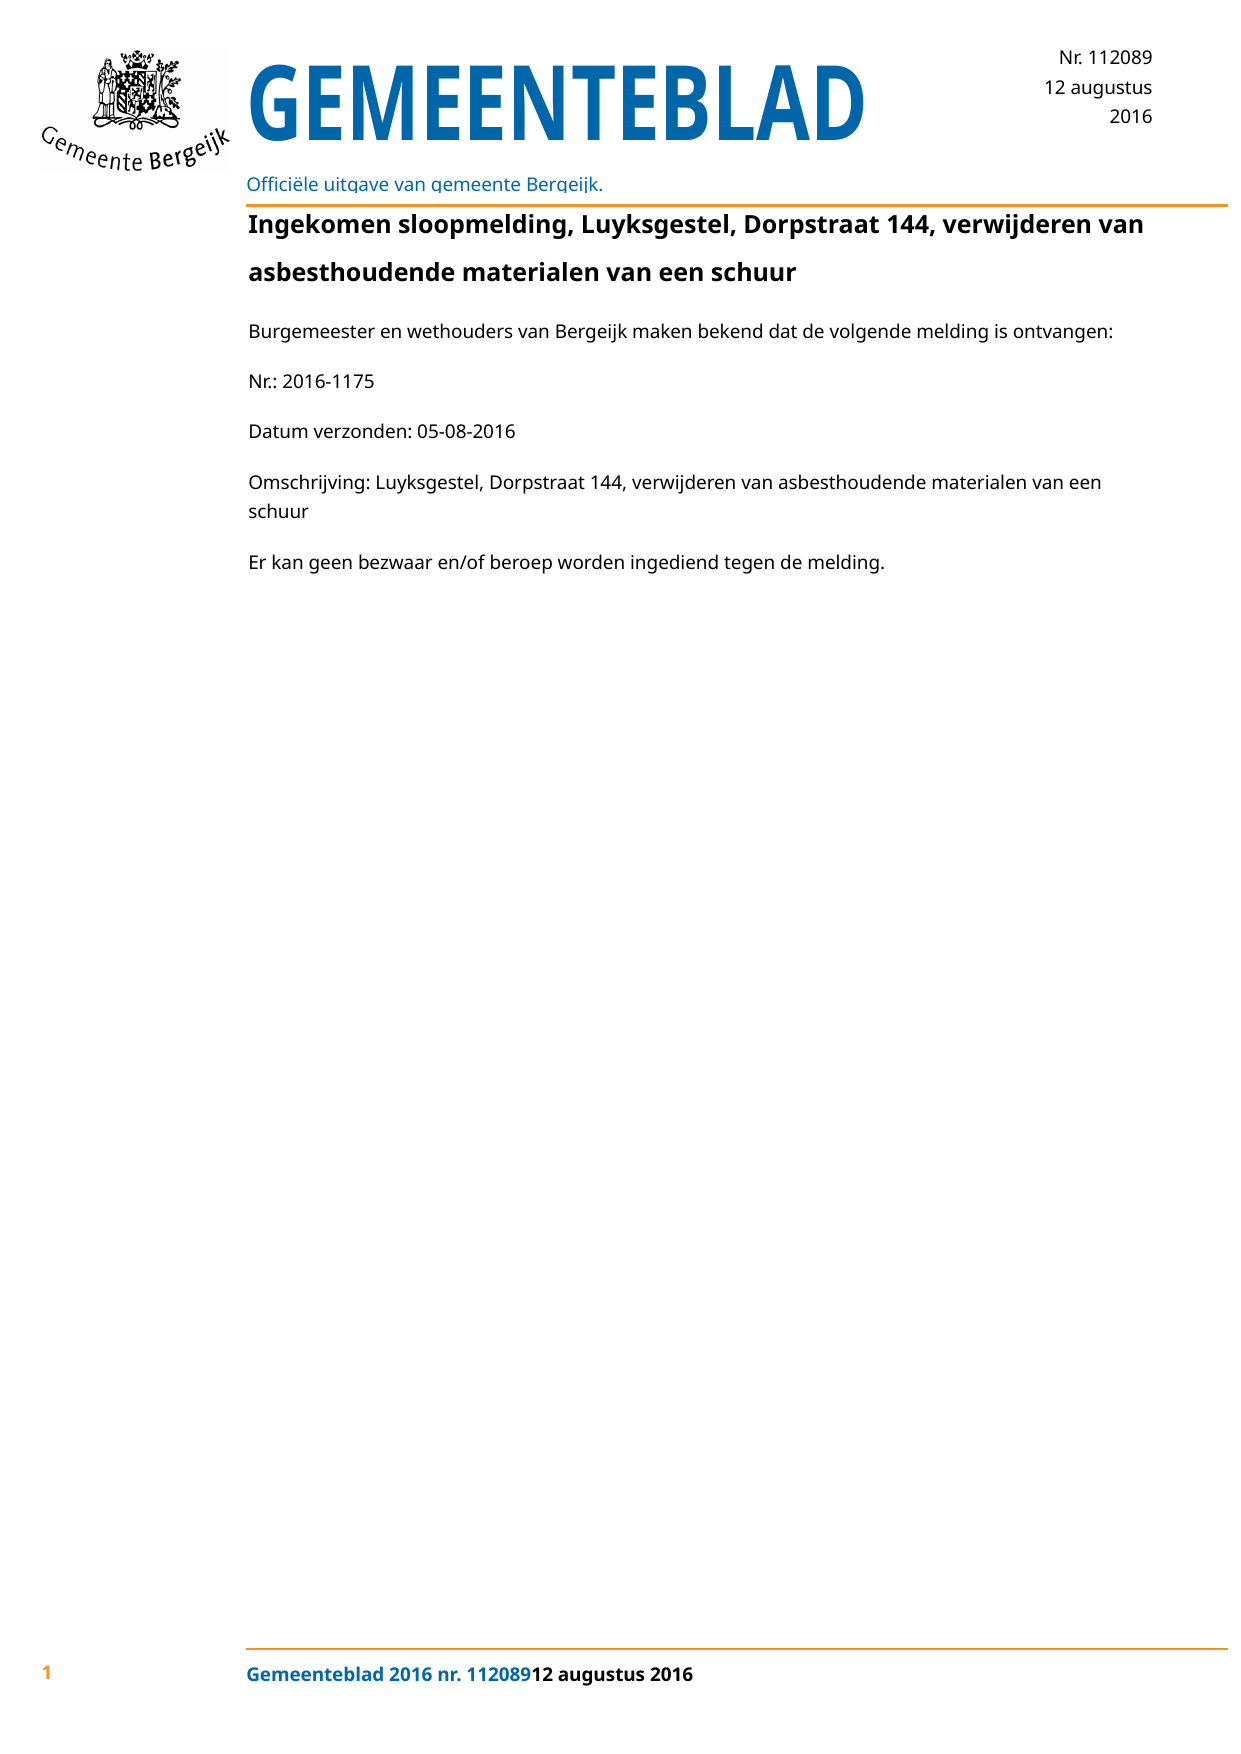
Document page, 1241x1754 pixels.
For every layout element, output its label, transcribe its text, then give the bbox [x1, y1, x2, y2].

text Ingekomen sloopmelding, Luyksgestel, Dorpstraat 144, verwijderen van asbesthoudende materialen van een schuur [248, 207, 1152, 288]
text Nr.: 2016-1175 [248, 368, 1152, 394]
picture [41, 47, 231, 172]
text Datum verzonden: 05-08-2016 [248, 419, 1152, 444]
text Omschrijving: Luyksgestel, Dorpstraat 144, verwijderen van asbesthoudende materialen van een schuur [248, 469, 1152, 524]
text Er kan geen bezwaar en/of beroep worden ingediend tegen de melding. [248, 549, 1152, 575]
text Burgemeester en wethouders van Bergeijk maken bekend dat de volgende melding is ontvangen: [248, 318, 1152, 344]
